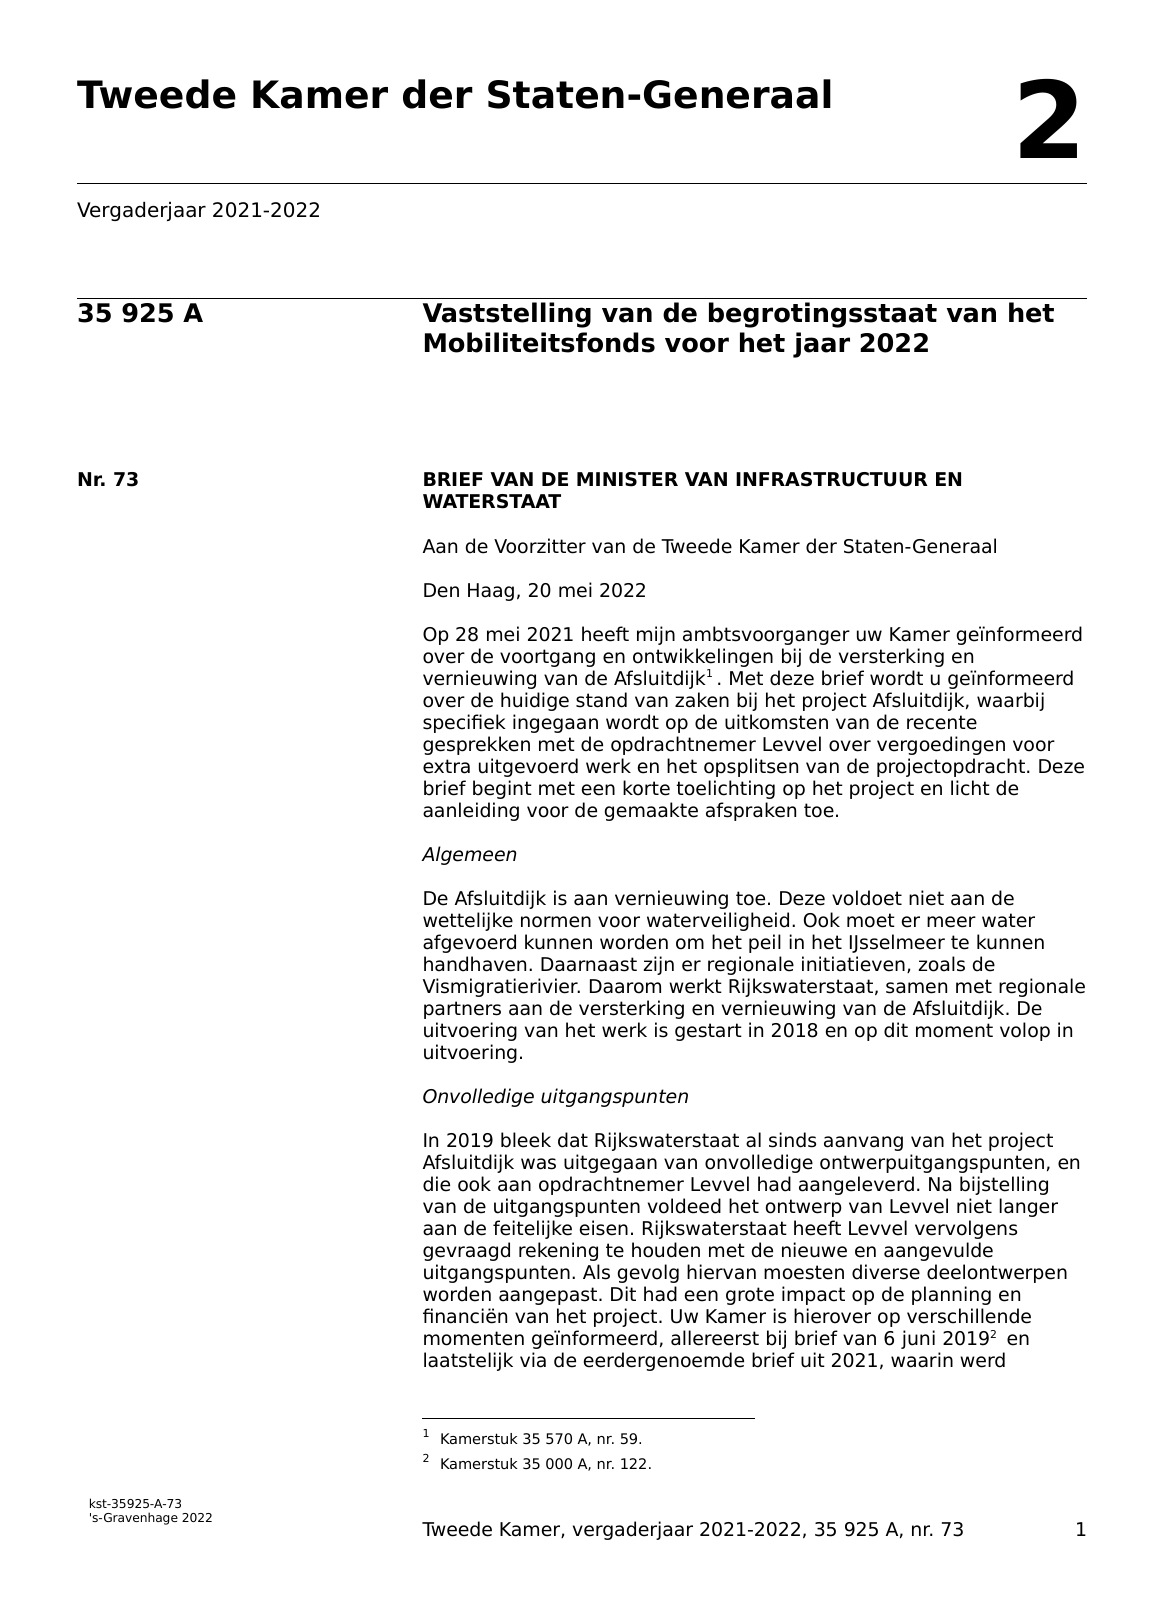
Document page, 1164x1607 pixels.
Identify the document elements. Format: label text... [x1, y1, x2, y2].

text Kamerstuk 35 000 A, nr. 122. [422, 1452, 1087, 1474]
text Op 28 mei 2021 heeft mijn ambtsvoorganger uw Kamer geïnformeerd over de voortgang en ontwikkelingen bij de versterking en vernieuwing van de Afsluitdijk. Met deze brief wordt u geïnformeerd over de huidige stand van zaken bij het project Afsluitdijk, waarbij specifiek ingegaan wordt op de uitkomsten van de recente gesprekken met de opdrachtnemer Levvel over vergoedingen voor extra uitgevoerd werk en het opsplitsen van de projectopdracht. Deze brief begint met een korte toelichting op het project en licht de aanleiding voor de gemaakte afspraken toe. [422, 624, 1087, 822]
text De Afsluitdijk is aan vernieuwing toe. Deze voldoet niet aan de wettelijke normen voor waterveiligheid. Ook moet er meer water afgevoerd kunnen worden om het peil in het IJsselmeer te kunnen handhaven. Daarnaast zijn er regionale initiatieven, zoals de Vismigratierivier. Daarom werkt Rijkswaterstaat, samen met regionale partners aan de versterking en vernieuwing van de Afsluitdijk. De uitvoering van het werk is gestart in 2018 en op dit moment volop in uitvoering. [422, 888, 1087, 1064]
table_cell Vergaderjaar 2021-2022 [77, 184, 1087, 298]
text Den Haag, 20 mei 2022 [422, 580, 1087, 602]
text kst-35925-A-73 [88, 1497, 323, 1511]
subtitle Onvolledige uitgangspunten [422, 1086, 1087, 1108]
text In 2019 bleek dat Rijkswaterstaat al sinds aanvang van het project Afsluitdijk was uitgegaan van onvolledige ontwerpuitgangspunten, en die ook aan opdrachtnemer Levvel had aangeleverd. Na bijstelling van de uitgangspunten voldeed het ontwerp van Levvel niet langer aan de feitelijke eisen. Rijkswaterstaat heeft Levvel vervolgens gevraagd rekening te houden met de nieuwe en aangevulde uitgangspunten. Als gevolg hiervan moesten diverse deelontwerpen worden aangepast. Dit had een grote impact op de planning en financiën van het project. Uw Kamer is hierover op verschillende momenten geïnformeerd, allereerst bij brief van 6 juni 2019 en laatstelijk via de eerdergenoemde brief uit 2021, waarin werd [422, 1130, 1087, 1372]
text 's-Gravenhage 2022 [88, 1511, 323, 1525]
subtitle 35 925 A Vaststelling van de begrotingsstaat van het Mobiliteitsfonds voor het jaar 2022 [77, 299, 1087, 358]
text Aan de Voorzitter van de Tweede Kamer der Staten-Generaal [422, 536, 1087, 557]
text Kamerstuk 35 570 A, nr. 59. [422, 1427, 1087, 1449]
table_header 2 [886, 59, 1087, 183]
table_header Tweede Kamer der Staten-Generaal [77, 59, 886, 183]
subtitle Nr. 73 BRIEF VAN DE MINISTER VAN INFRASTRUCTUUR EN WATERSTAAT [77, 469, 1087, 513]
subtitle Algemeen [422, 844, 1087, 866]
